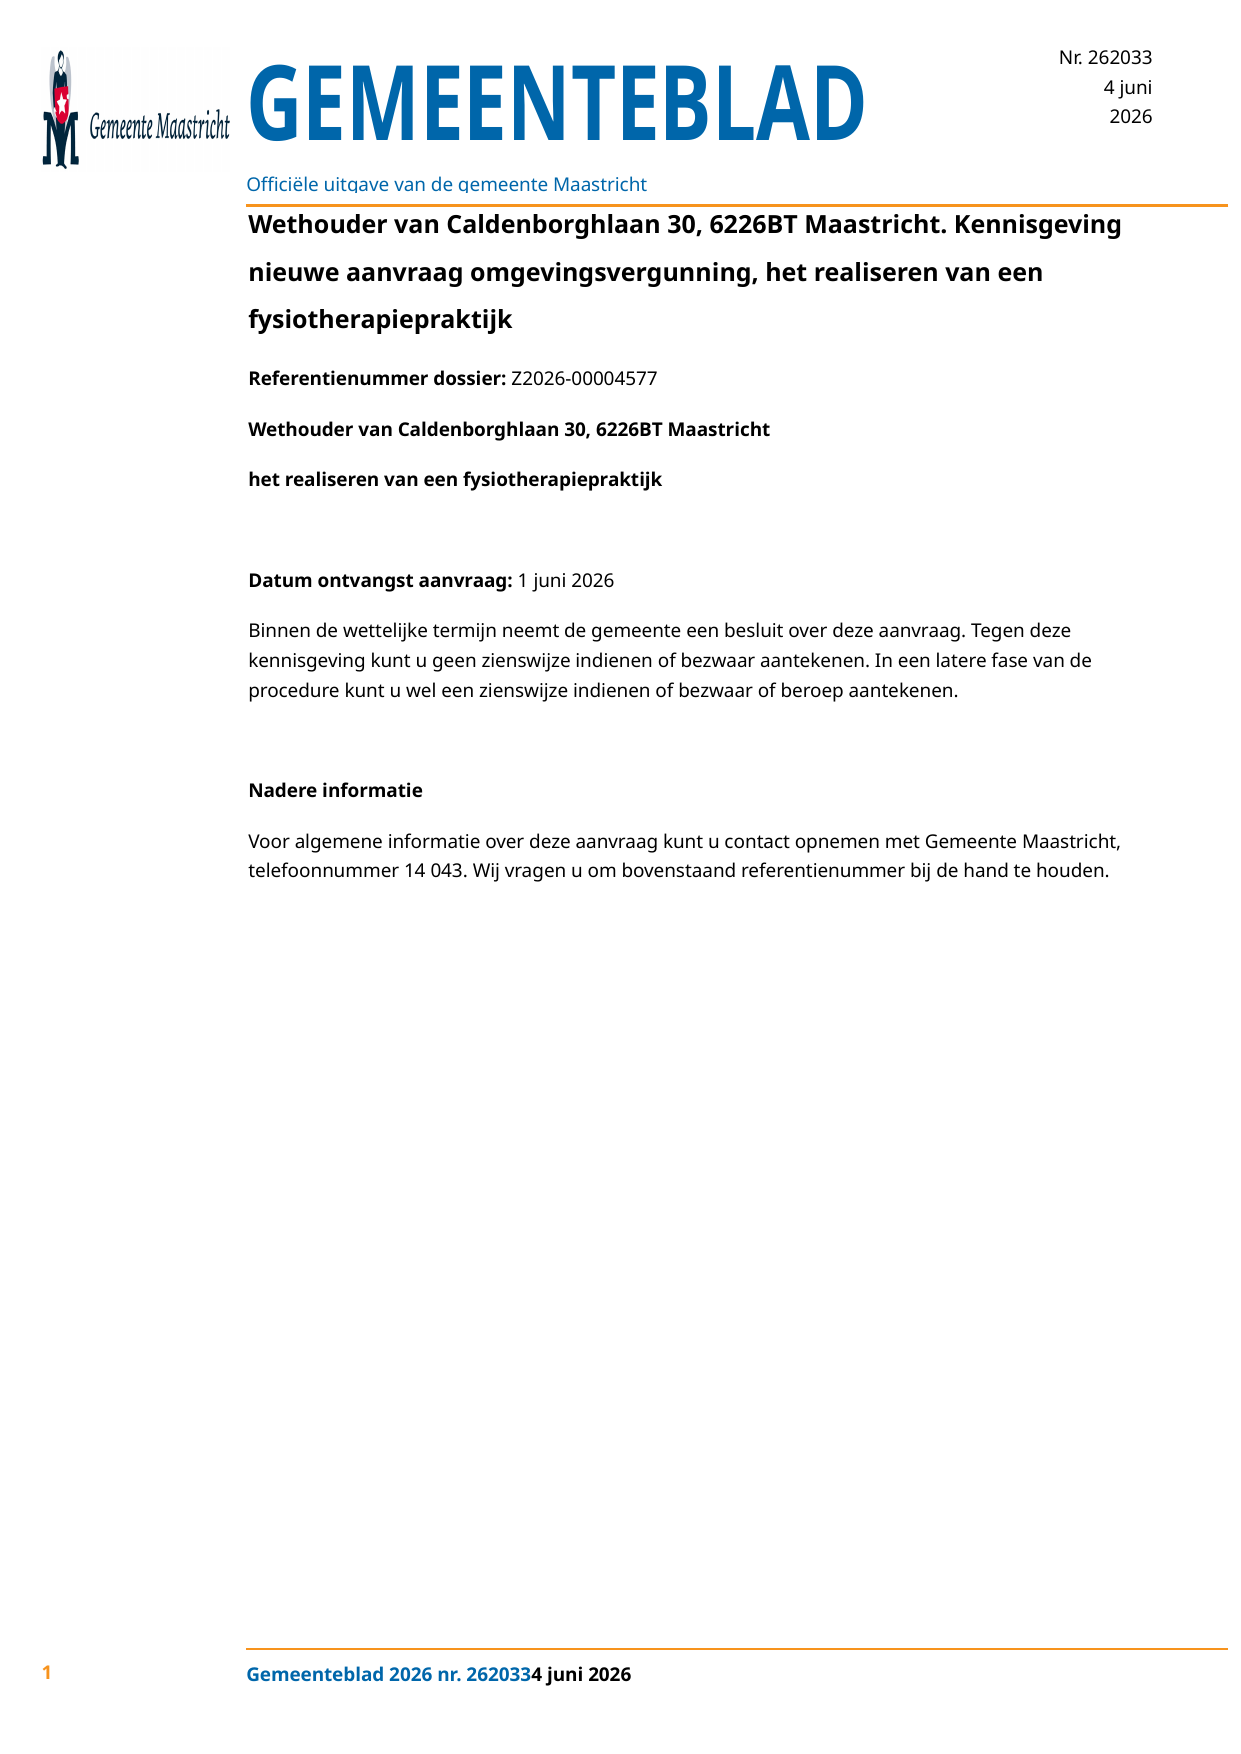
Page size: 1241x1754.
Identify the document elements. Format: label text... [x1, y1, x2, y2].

text Nadere informatie [248, 778, 1152, 803]
text Referentienummer dossier: Z2026-00004577 [248, 366, 1152, 391]
text het realiseren van een fysiotherapiepraktijk [248, 466, 1152, 492]
text Wethouder van Caldenborghlaan 30, 6226BT Maastricht [248, 416, 1152, 442]
text Wethouder van Caldenborghlaan 30, 6226BT Maastricht. Kennisgeving nieuwe aanvraag omgevingsvergunning, het realiseren van een fysiotherapiepraktijk [248, 207, 1152, 336]
text Datum ontvangst aanvraag: 1 juni 2026 [248, 567, 1152, 593]
text Binnen de wettelijke termijn neemt de gemeente een besluit over deze aanvraag. Tegen deze kennisgeving kunt u geen zienswijze indienen of bezwaar aantekenen. In een latere fase van de procedure kunt u wel een zienswijze indienen of bezwaar of beroep aantekenen. [248, 618, 1152, 702]
text Voor algemene informatie over deze aanvraag kunt u contact opnemen met Gemeente Maastricht, telefoonnummer 14 043. Wij vragen u om bovenstaand referentienummer bij de hand te houden. [248, 828, 1152, 883]
picture [41, 47, 231, 172]
